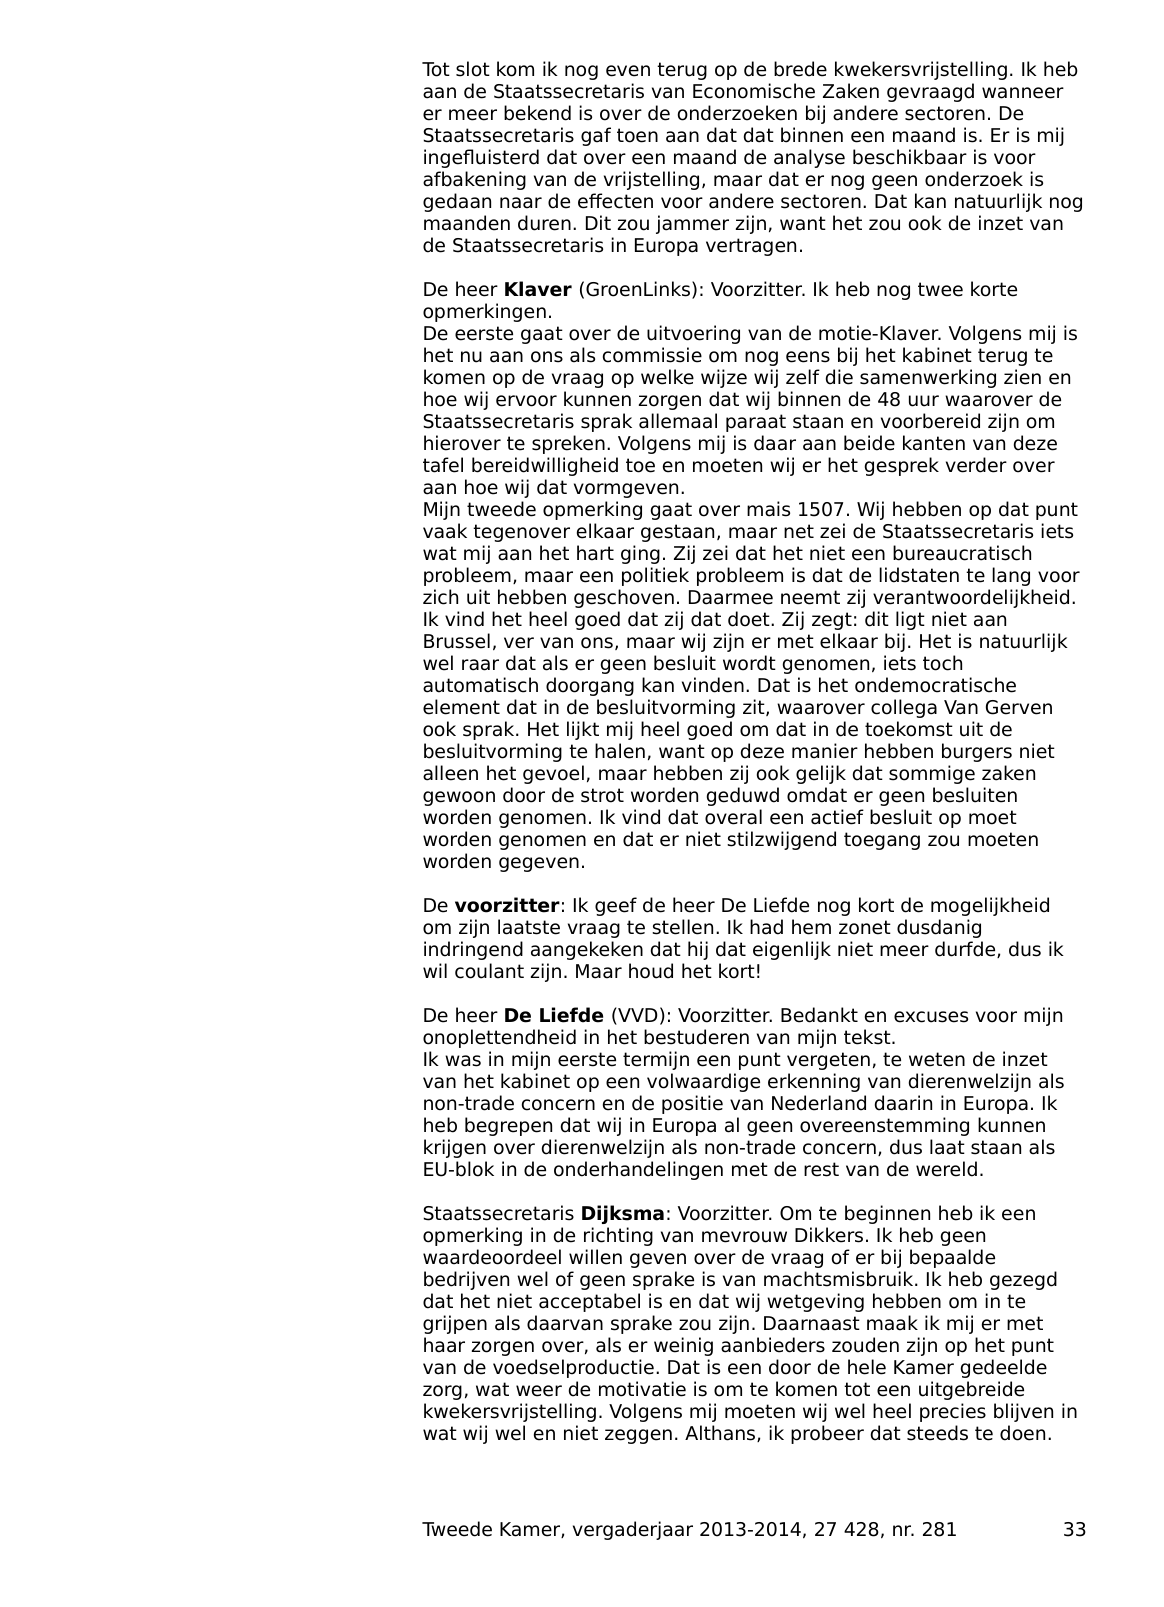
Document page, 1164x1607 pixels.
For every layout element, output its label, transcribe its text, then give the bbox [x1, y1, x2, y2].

text Ik was in mijn eerste termijn een punt vergeten, te weten de inzet van het kabinet op een volwaardige erkenning van dierenwelzijn als non-trade concern en de positie van Nederland daarin in Europa. Ik heb begrepen dat wij in Europa al geen overeenstemming kunnen krijgen over dierenwelzijn als non-trade concern, dus laat staan als EU-blok in de onderhandelingen met de rest van de wereld. [422, 1049, 1087, 1181]
text De heer De Liefde (VVD): Voorzitter. Bedankt en excuses voor mijn onoplettendheid in het bestuderen van mijn tekst. [422, 1005, 1087, 1049]
text Tot slot kom ik nog even terug op de brede kwekersvrijstelling. Ik heb aan de Staatssecretaris van Economische Zaken gevraagd wanneer er meer bekend is over de onderzoeken bij andere sectoren. De Staatssecretaris gaf toen aan dat dat binnen een maand is. Er is mij ingefluisterd dat over een maand de analyse beschikbaar is voor afbakening van de vrijstelling, maar dat er nog geen onderzoek is gedaan naar de effecten voor andere sectoren. Dat kan natuurlijk nog maanden duren. Dit zou jammer zijn, want het zou ook de inzet van de Staatssecretaris in Europa vertragen. [422, 59, 1087, 257]
text De eerste gaat over de uitvoering van de motie-Klaver. Volgens mij is het nu aan ons als commissie om nog eens bij het kabinet terug te komen op de vraag op welke wijze wij zelf die samenwerking zien en hoe wij ervoor kunnen zorgen dat wij binnen de 48 uur waarover de Staatssecretaris sprak allemaal paraat staan en voorbereid zijn om hierover te spreken. Volgens mij is daar aan beide kanten van deze tafel bereidwilligheid toe en moeten wij er het gesprek verder over aan hoe wij dat vormgeven. [422, 323, 1087, 499]
text De heer Klaver (GroenLinks): Voorzitter. Ik heb nog twee korte opmerkingen. [422, 279, 1087, 323]
text Staatssecretaris Dijksma: Voorzitter. Om te beginnen heb ik een opmerking in de richting van mevrouw Dikkers. Ik heb geen waardeoordeel willen geven over de vraag of er bij bepaalde bedrijven wel of geen sprake is van machtsmisbruik. Ik heb gezegd dat het niet acceptabel is en dat wij wetgeving hebben om in te grijpen als daarvan sprake zou zijn. Daarnaast maak ik mij er met haar zorgen over, als er weinig aanbieders zouden zijn op het punt van de voedselproductie. Dat is een door de hele Kamer gedeelde zorg, wat weer de motivatie is om te komen tot een uitgebreide kwekersvrijstelling. Volgens mij moeten wij wel heel precies blijven in wat wij wel en niet zeggen. Althans, ik probeer dat steeds te doen. [422, 1203, 1087, 1444]
text De voorzitter: Ik geef de heer De Liefde nog kort de mogelijkheid om zijn laatste vraag te stellen. Ik had hem zonet dusdanig indringend aangekeken dat hij dat eigenlijk niet meer durfde, dus ik wil coulant zijn. Maar houd het kort! [422, 895, 1087, 983]
text Mijn tweede opmerking gaat over mais 1507. Wij hebben op dat punt vaak tegenover elkaar gestaan, maar net zei de Staatssecretaris iets wat mij aan het hart ging. Zij zei dat het niet een bureaucratisch probleem, maar een politiek probleem is dat de lidstaten te lang voor zich uit hebben geschoven. Daarmee neemt zij verantwoordelijkheid. Ik vind het heel goed dat zij dat doet. Zij zegt: dit ligt niet aan Brussel, ver van ons, maar wij zijn er met elkaar bij. Het is natuurlijk wel raar dat als er geen besluit wordt genomen, iets toch automatisch doorgang kan vinden. Dat is het ondemocratische element dat in de besluitvorming zit, waarover collega Van Gerven ook sprak. Het lijkt mij heel goed om dat in de toekomst uit de besluitvorming te halen, want op deze manier hebben burgers niet alleen het gevoel, maar hebben zij ook gelijk dat sommige zaken gewoon door de strot worden geduwd omdat er geen besluiten worden genomen. Ik vind dat overal een actief besluit op moet worden genomen en dat er niet stilzwijgend toegang zou moeten worden gegeven. [422, 499, 1087, 872]
